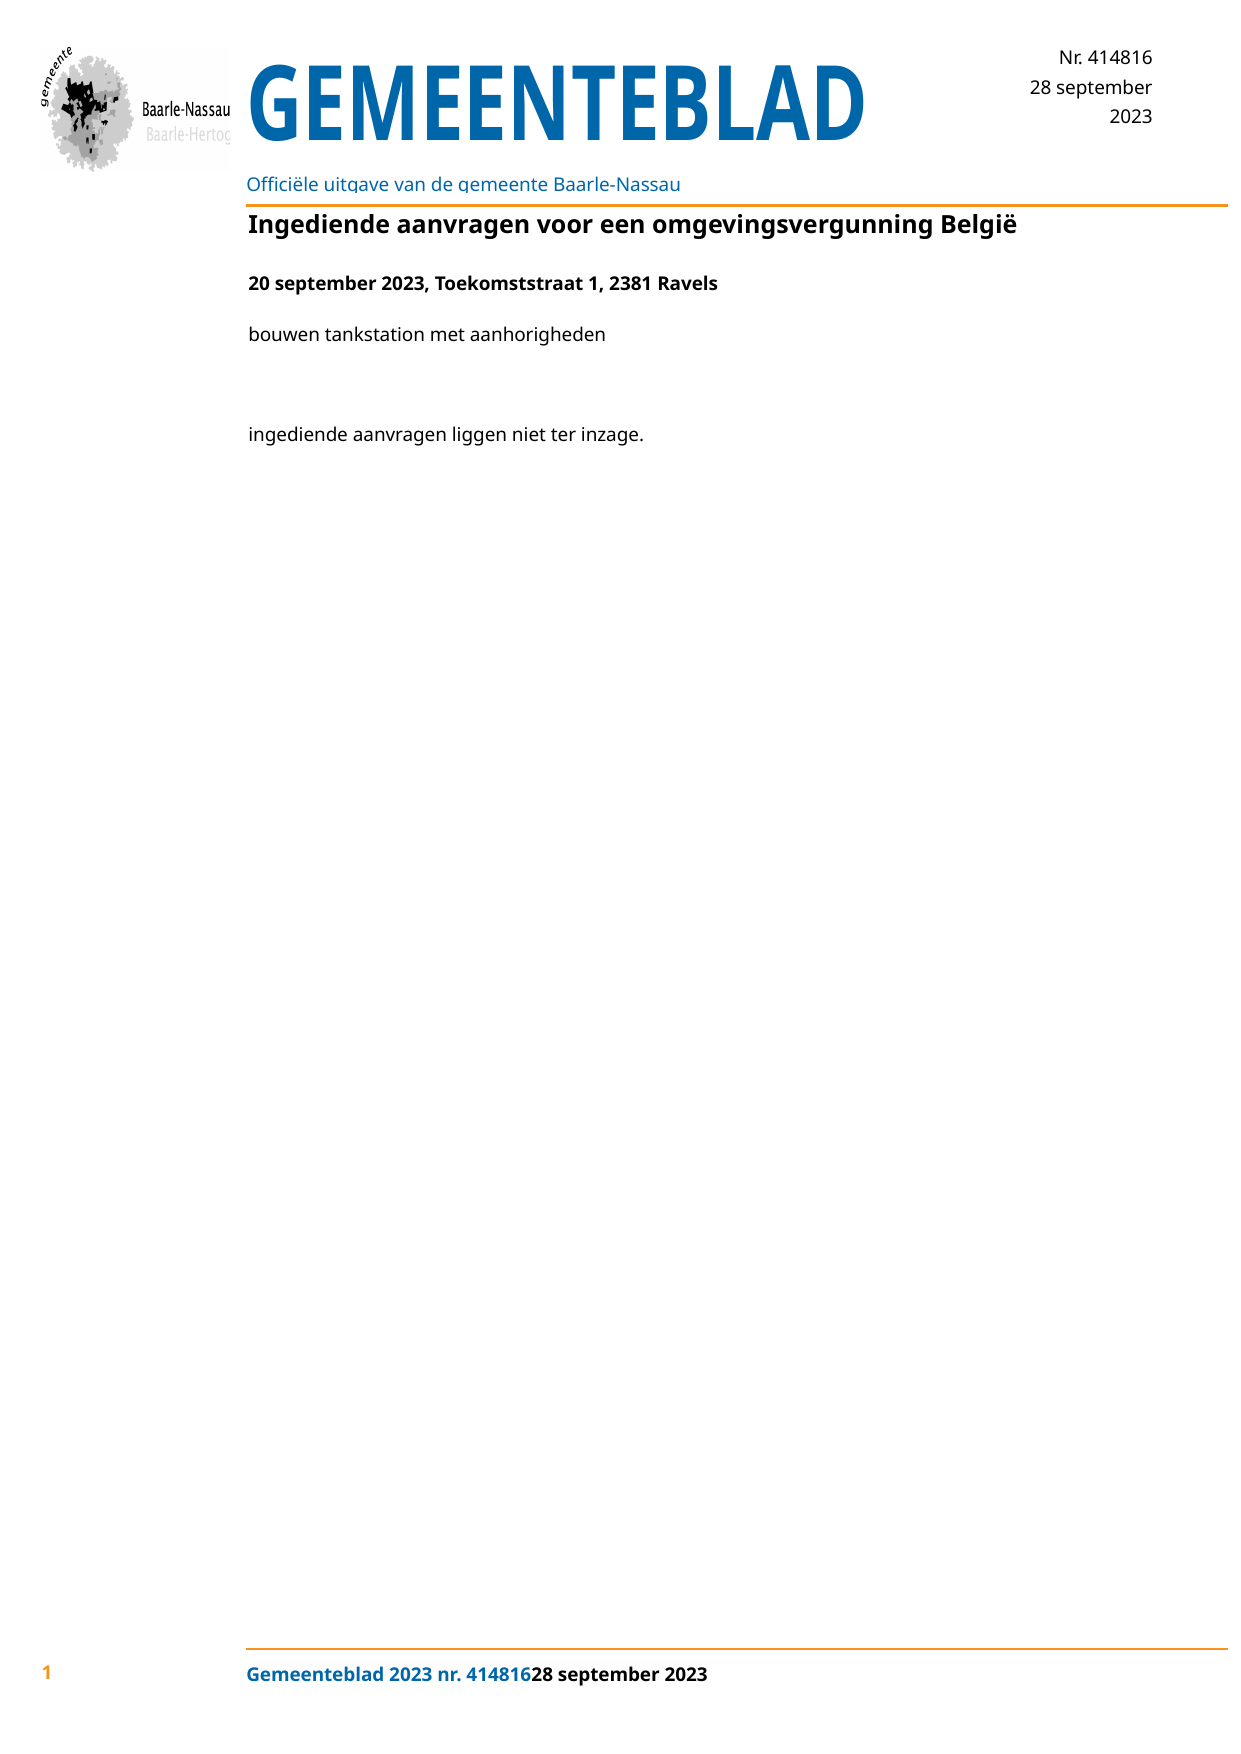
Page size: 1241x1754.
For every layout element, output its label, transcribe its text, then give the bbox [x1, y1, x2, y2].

picture [41, 47, 231, 172]
text Ingediende aanvragen voor een omgevingsvergunning België [248, 207, 1152, 241]
text ingediende aanvragen liggen niet ter inzage. [248, 422, 1152, 447]
text bouwen tankstation met aanhorigheden [248, 321, 1152, 346]
text 20 september 2023, Toekomststraat 1, 2381 Ravels [248, 270, 1152, 296]
